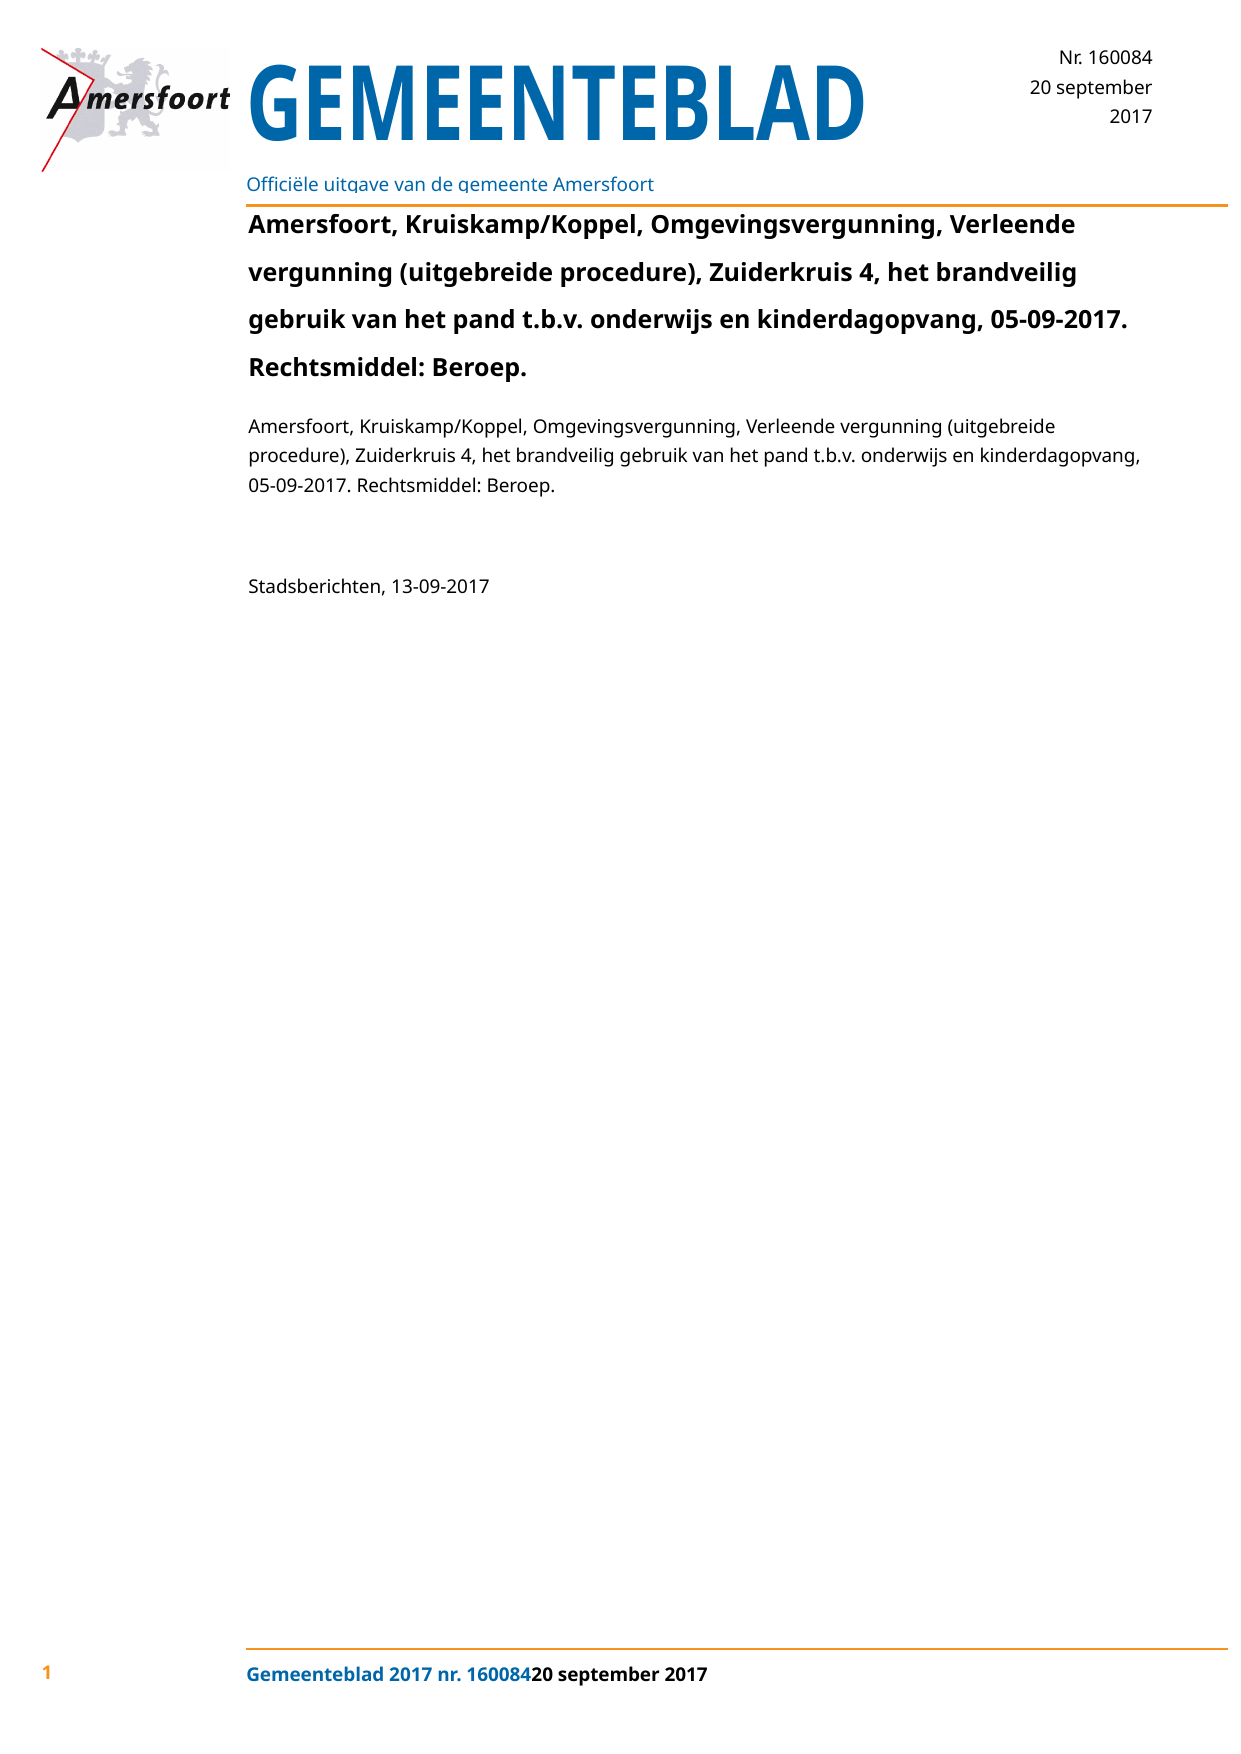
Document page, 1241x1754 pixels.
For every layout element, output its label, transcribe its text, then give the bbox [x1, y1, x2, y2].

picture [41, 47, 231, 172]
text Stadsberichten, 13-09-2017 [248, 573, 1152, 599]
text Amersfoort, Kruiskamp/Koppel, Omgevingsvergunning, Verleende vergunning (uitgebreide procedure), Zuiderkruis 4, het brandveilig gebruik van het pand t.b.v. onderwijs en kinderdagopvang, 05-09-2017. Rechtsmiddel: Beroep. [248, 207, 1152, 384]
text Amersfoort, Kruiskamp/Koppel, Omgevingsvergunning, Verleende vergunning (uitgebreide procedure), Zuiderkruis 4, het brandveilig gebruik van het pand t.b.v. onderwijs en kinderdagopvang, 05-09-2017. Rechtsmiddel: Beroep. [248, 413, 1152, 498]
